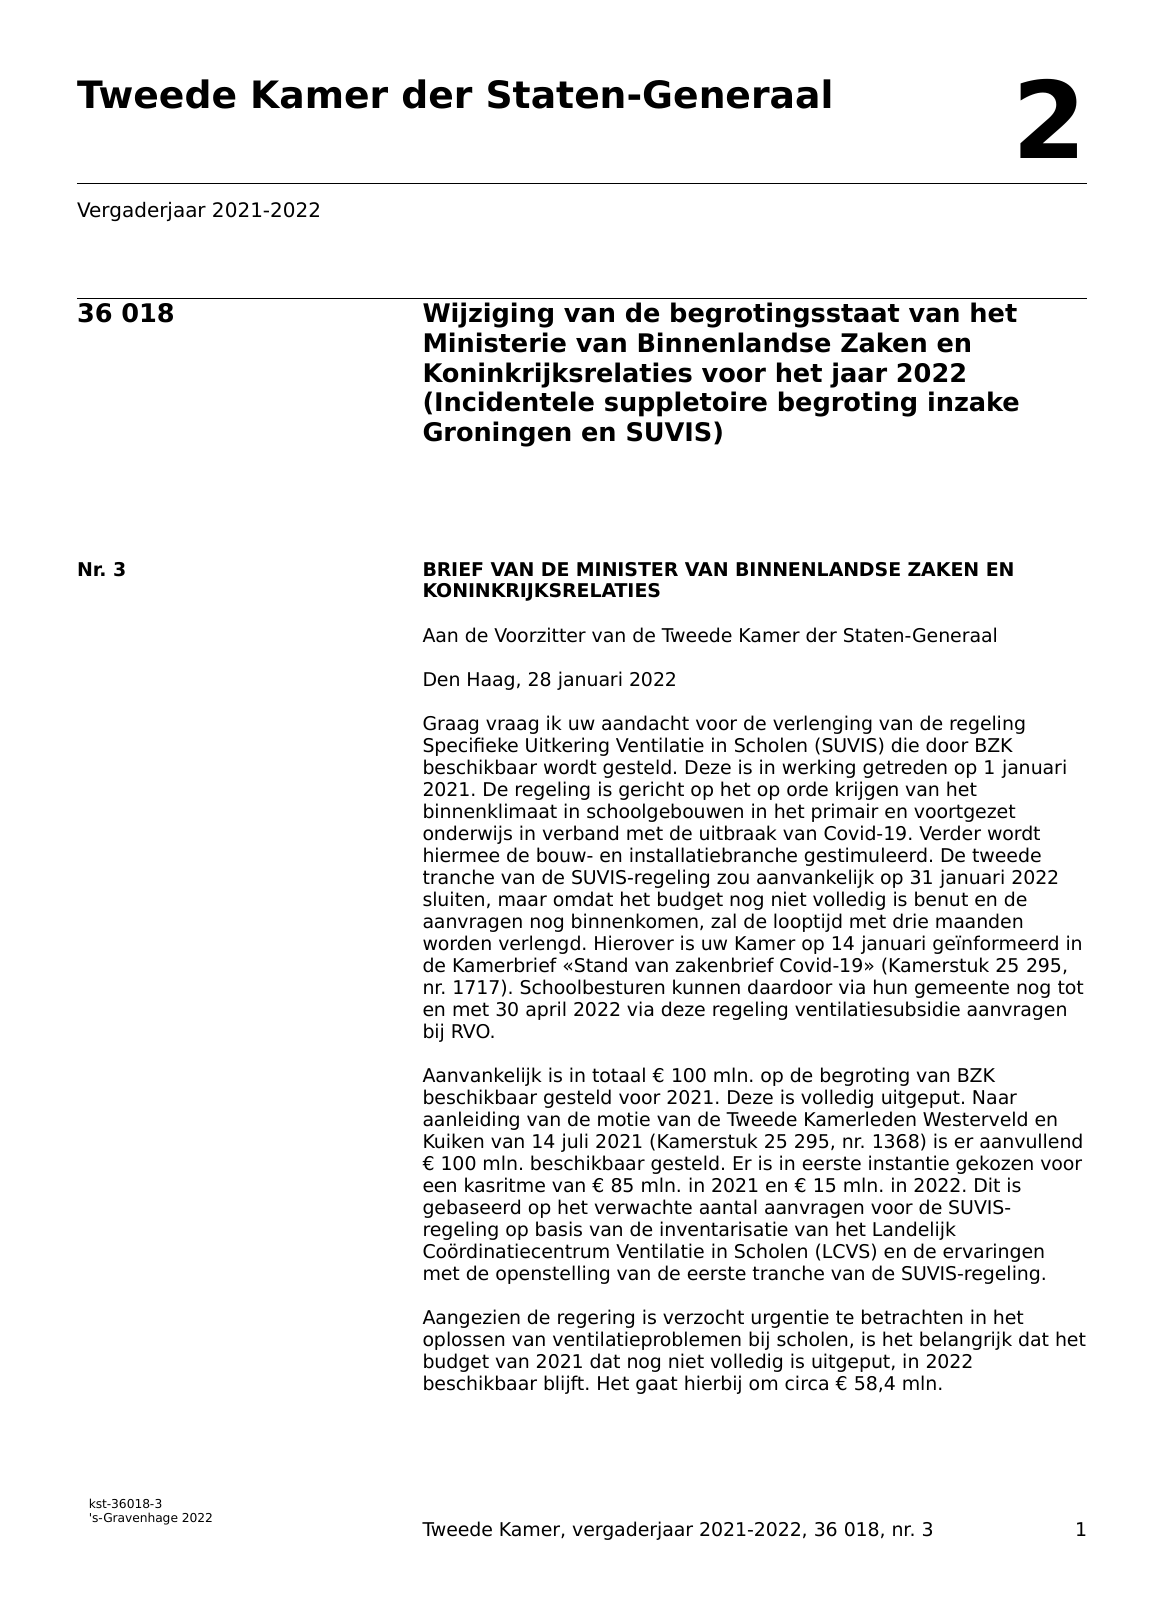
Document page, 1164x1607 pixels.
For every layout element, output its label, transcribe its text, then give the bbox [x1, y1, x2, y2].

subtitle 36 018 Wijziging van de begrotingsstaat van het Ministerie van Binnenlandse Zaken en Koninkrijksrelaties voor het jaar 2022 (Incidentele suppletoire begroting inzake Groningen en SUVIS) [77, 299, 1087, 447]
text 's-Gravenhage 2022 [88, 1511, 323, 1525]
table_cell Vergaderjaar 2021-2022 [77, 184, 1087, 298]
text kst-36018-3 [88, 1497, 323, 1511]
text Aan de Voorzitter van de Tweede Kamer der Staten-Generaal [422, 624, 1087, 647]
text Graag vraag ik uw aandacht voor de verlenging van de regeling Specifieke Uitkering Ventilatie in Scholen (SUVIS) die door BZK beschikbaar wordt gesteld. Deze is in werking getreden op 1 januari 2021. De regeling is gericht op het op orde krijgen van het binnenklimaat in schoolgebouwen in het primair en voortgezet onderwijs in verband met de uitbraak van Covid-19. Verder wordt hiermee de bouw- en installatiebranche gestimuleerd. De tweede tranche van de SUVIS-regeling zou aanvankelijk op 31 januari 2022 sluiten, maar omdat het budget nog niet volledig is benut en de aanvragen nog binnenkomen, zal de looptijd met drie maanden worden verlengd. Hierover is uw Kamer op 14 januari geïnformeerd in de Kamerbrief «Stand van zakenbrief Covid-19» (Kamerstuk 25 295, nr. 1717). Schoolbesturen kunnen daardoor via hun gemeente nog tot en met 30 april 2022 via deze regeling ventilatiesubsidie aanvragen bij RVO. [422, 713, 1087, 1043]
subtitle Nr. 3 BRIEF VAN DE MINISTER VAN BINNENLANDSE ZAKEN EN KONINKRIJKSRELATIES [77, 558, 1087, 602]
table_header Tweede Kamer der Staten-Generaal [77, 59, 886, 183]
text Aanvankelijk is in totaal € 100 mln. op de begroting van BZK beschikbaar gesteld voor 2021. Deze is volledig uitgeput. Naar aanleiding van de motie van de Tweede Kamerleden Westerveld en Kuiken van 14 juli 2021 (Kamerstuk 25 295, nr. 1368) is er aanvullend € 100 mln. beschikbaar gesteld. Er is in eerste instantie gekozen voor een kasritme van € 85 mln. in 2021 en € 15 mln. in 2022. Dit is gebaseerd op het verwachte aantal aanvragen voor de SUVIS-regeling op basis van de inventarisatie van het Landelijk Coördinatiecentrum Ventilatie in Scholen (LCVS) en de ervaringen met de openstelling van de eerste tranche van de SUVIS-regeling. [422, 1065, 1087, 1284]
text Den Haag, 28 januari 2022 [422, 669, 1087, 691]
text Aangezien de regering is verzocht urgentie te betrachten in het oplossen van ventilatieproblemen bij scholen, is het belangrijk dat het budget van 2021 dat nog niet volledig is uitgeput, in 2022 beschikbaar blijft. Het gaat hierbij om circa € 58,4 mln. [422, 1307, 1087, 1395]
table_header 2 [886, 59, 1087, 183]
